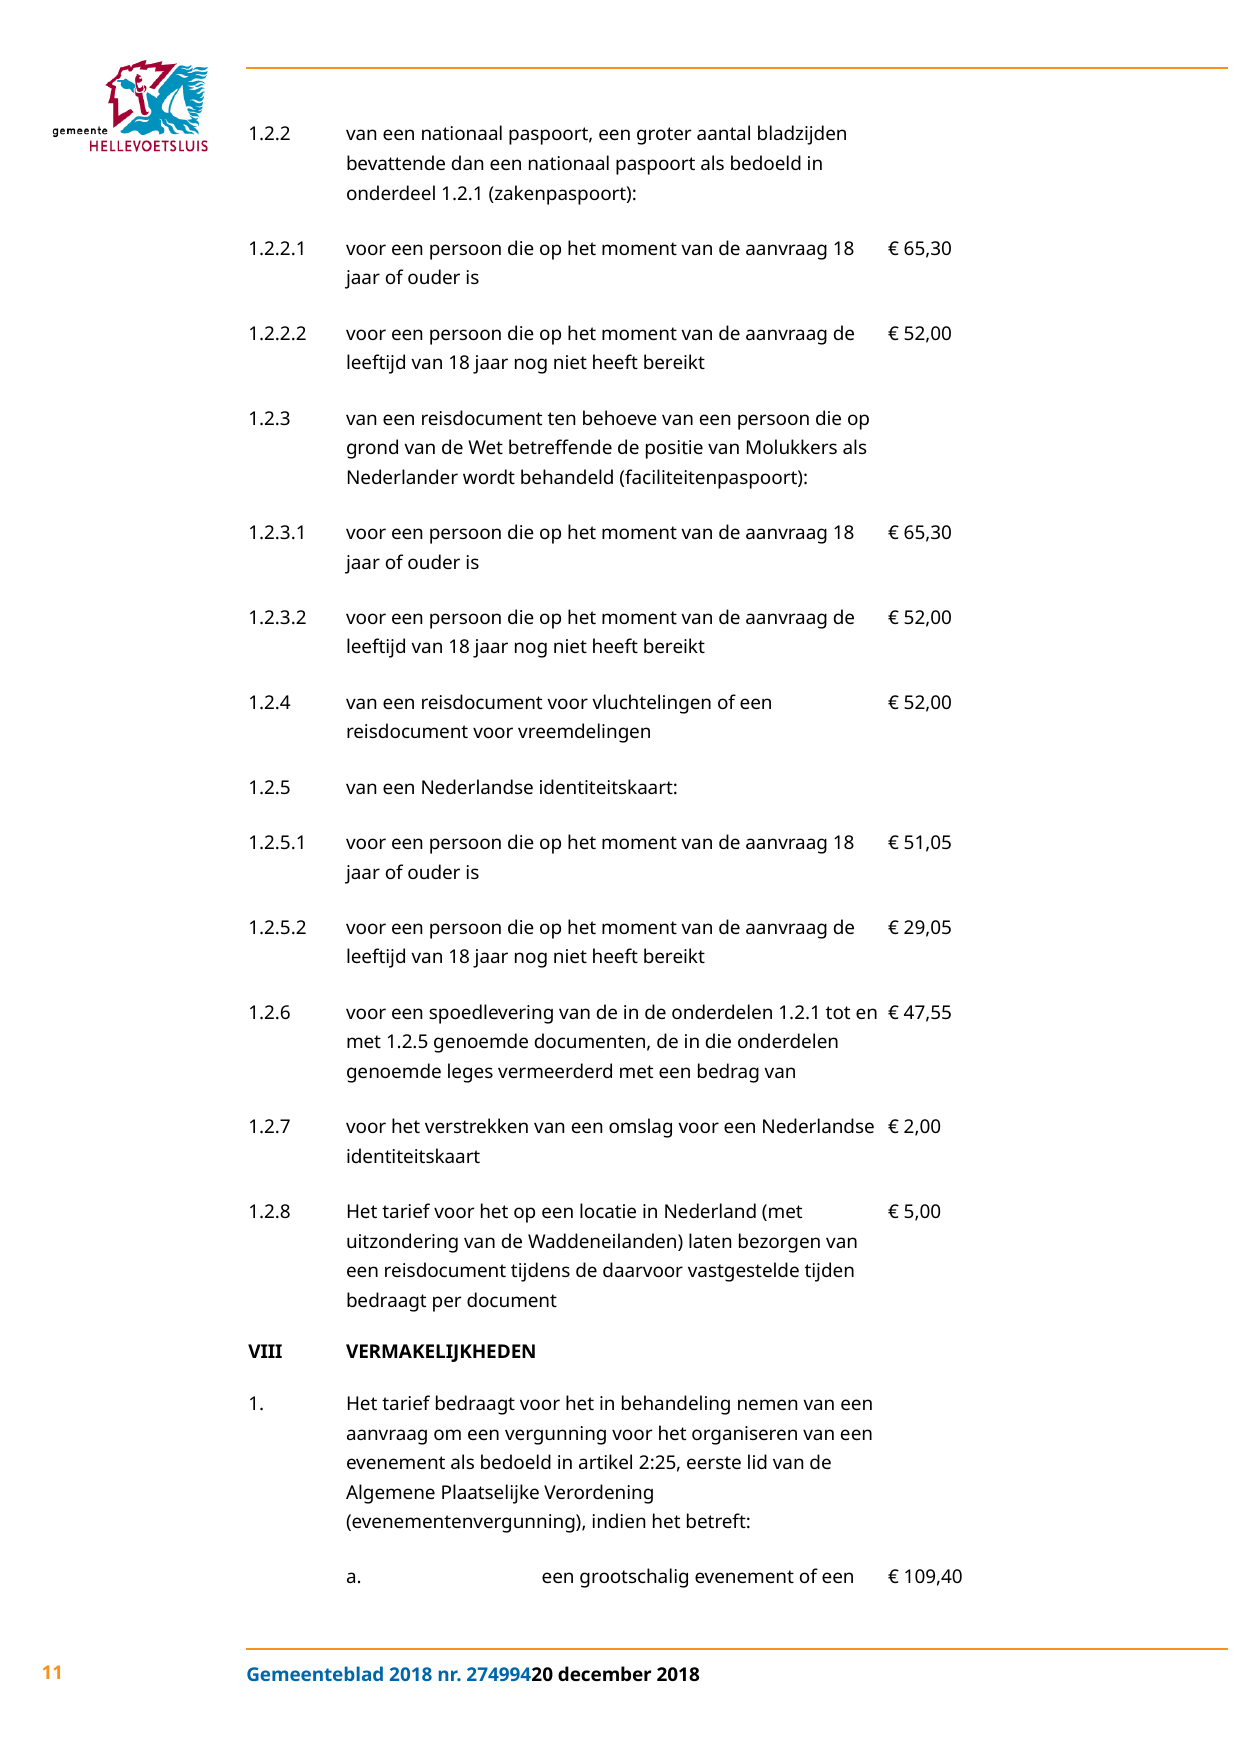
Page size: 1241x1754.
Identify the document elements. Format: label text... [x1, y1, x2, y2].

table_cell van een reisdocument voor vluchtelingen of een reisdocument voor vreemdelingen [346, 689, 888, 774]
table_cell 1.2.2 [248, 121, 346, 235]
table_cell € 5,00 [888, 1199, 986, 1313]
table_cell [888, 121, 986, 235]
table_cell € 65,30 [888, 519, 986, 604]
table_cell € 51,05 [888, 829, 986, 914]
table_cell € 29,05 [888, 914, 986, 999]
table_cell € 47,55 [888, 999, 986, 1113]
table_cell [248, 95, 346, 121]
table_cell voor een spoedlevering van de in de onderdelen 1.2.1 tot en met 1.2.5 genoemde documenten, de in die onderdelen genoemde leges vermeerderd met een bedrag van [346, 999, 888, 1113]
table_cell [888, 1390, 986, 1564]
table_cell VIII [248, 1339, 346, 1364]
table_cell voor het verstrekken van een omslag voor een Nederlandse identiteitskaart [346, 1114, 888, 1198]
table_cell € 65,30 [888, 235, 986, 320]
table_cell € 52,00 [888, 604, 986, 689]
table_cell voor een persoon die op het moment van de aanvraag 18 jaar of ouder is [346, 519, 888, 604]
table_cell 1.2.3 [248, 405, 346, 519]
table_cell Het tarief bedraagt voor het in behandeling nemen van een aanvraag om een vergunning voor het organiseren van een evenement als bedoeld in artikel 2:25, eerste lid van de Algemene Plaatselijke Verordening (evenementenvergunning), indien het betreft: [346, 1390, 888, 1564]
table_cell [346, 95, 888, 121]
picture [41, 47, 231, 172]
table_cell van een Nederlandse identiteitskaart: [346, 774, 888, 829]
table_cell [248, 1564, 346, 1589]
table_cell 1.2.3.1 [248, 519, 346, 604]
table_cell 1.2.7 [248, 1114, 346, 1198]
table_cell VERMAKELIJKHEDEN [346, 1339, 888, 1364]
table_cell voor een persoon die op het moment van de aanvraag 18 jaar of ouder is [346, 829, 888, 914]
table_cell 1.2.8 [248, 1199, 346, 1313]
table_cell [888, 1364, 986, 1390]
table_cell voor een persoon die op het moment van de aanvraag de leeftijd van 18 jaar nog niet heeft bereikt [346, 914, 888, 999]
table_cell 1.2.3.2 [248, 604, 346, 689]
table_cell voor een persoon die op het moment van de aanvraag 18 jaar of ouder is [346, 235, 888, 320]
table_cell Het tarief voor het op een locatie in Nederland (met uitzondering van de Waddeneilanden) laten bezorgen van een reisdocument tijdens de daarvoor vastgestelde tijden bedraagt per document [346, 1199, 888, 1313]
table_cell [888, 405, 986, 519]
table_cell [248, 1364, 346, 1390]
table_cell 1.2.5.1 [248, 829, 346, 914]
table_cell [346, 1313, 888, 1339]
table_cell [888, 1313, 986, 1339]
table_cell a. [346, 1564, 541, 1589]
table_cell 1.2.4 [248, 689, 346, 774]
table_cell € 52,00 [888, 689, 986, 774]
table_cell 1. [248, 1390, 346, 1564]
table_cell [888, 774, 986, 829]
table_cell van een nationaal paspoort, een groter aantal bladzijden bevattende dan een nationaal paspoort als bedoeld in onderdeel 1.2.1 (zakenpaspoort): [346, 121, 888, 235]
table_cell 1.2.2.2 [248, 320, 346, 405]
table_cell 1.2.2.1 [248, 235, 346, 320]
table_cell van een reisdocument ten behoeve van een persoon die op grond van de Wet betreffende de positie van Molukkers als Nederlander wordt behandeld (faciliteitenpaspoort): [346, 405, 888, 519]
table_cell [888, 95, 986, 121]
table_cell € 109,40 [888, 1564, 986, 1589]
table_cell [346, 1364, 888, 1390]
table_cell [248, 1313, 346, 1339]
table_cell € 52,00 [888, 320, 986, 405]
table_cell 1.2.5.2 [248, 914, 346, 999]
table_cell € 2,00 [888, 1114, 986, 1198]
table_cell 1.2.6 [248, 999, 346, 1113]
table_cell voor een persoon die op het moment van de aanvraag de leeftijd van 18 jaar nog niet heeft bereikt [346, 320, 888, 405]
table_cell voor een persoon die op het moment van de aanvraag de leeftijd van 18 jaar nog niet heeft bereikt [346, 604, 888, 689]
table_cell [888, 1339, 986, 1364]
table_cell 1.2.5 [248, 774, 346, 829]
table_cell een grootschalig evenement of een [541, 1564, 888, 1589]
